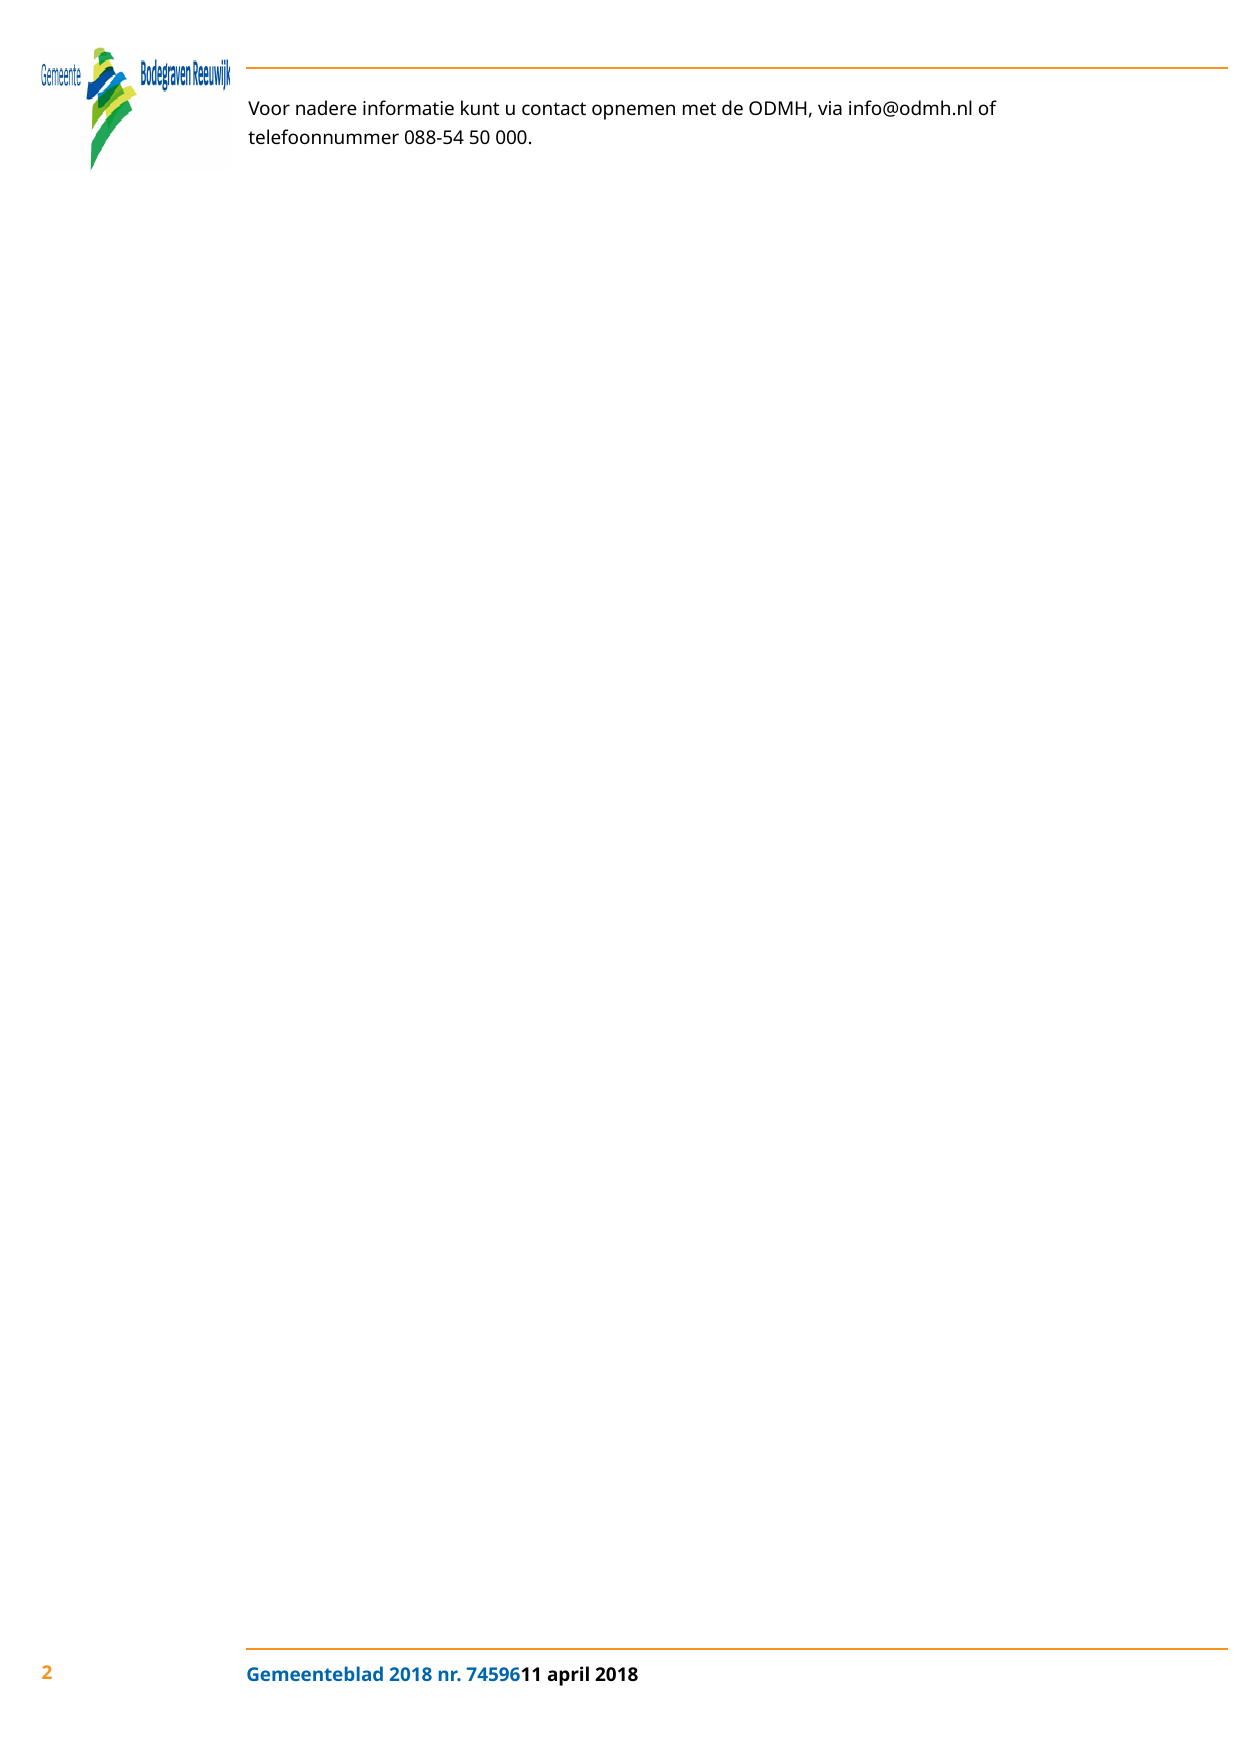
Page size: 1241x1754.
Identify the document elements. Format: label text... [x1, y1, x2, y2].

text Voor nadere informatie kunt u contact opnemen met de ODMH, via info@odmh.nl of telefoonnummer 088-54 50 000. [248, 95, 1152, 150]
picture [41, 47, 231, 172]
